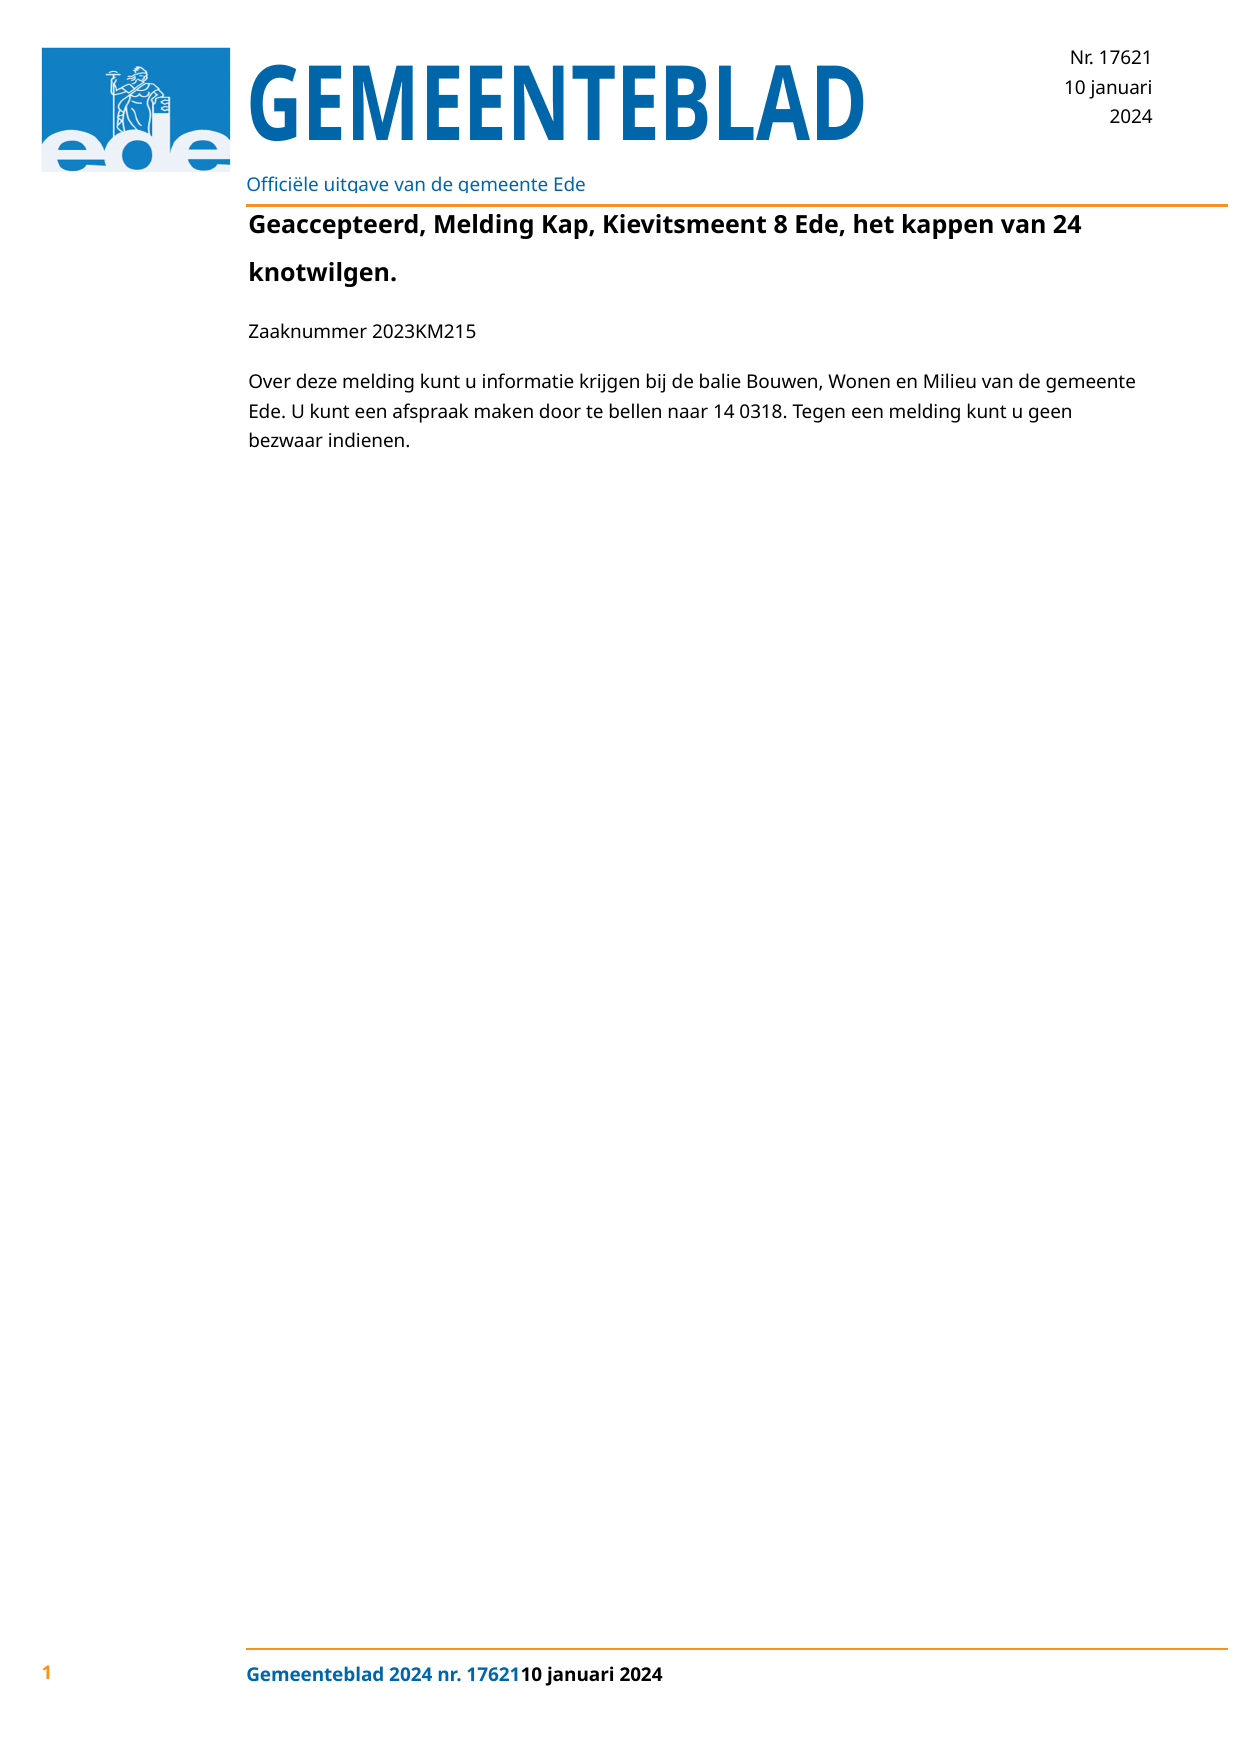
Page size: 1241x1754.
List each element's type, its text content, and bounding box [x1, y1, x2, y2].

text Zaaknummer 2023KM215 [248, 318, 1152, 344]
text Geaccepteerd, Melding Kap, Kievitsmeent 8 Ede, het kappen van 24 knotwilgen. [248, 207, 1152, 288]
text Over deze melding kunt u informatie krijgen bij de balie Bouwen, Wonen en Milieu van de gemeente Ede. U kunt een afspraak maken door te bellen naar 14 0318. Tegen een melding kunt u geen bezwaar indienen. [248, 368, 1152, 453]
picture [41, 47, 231, 172]
